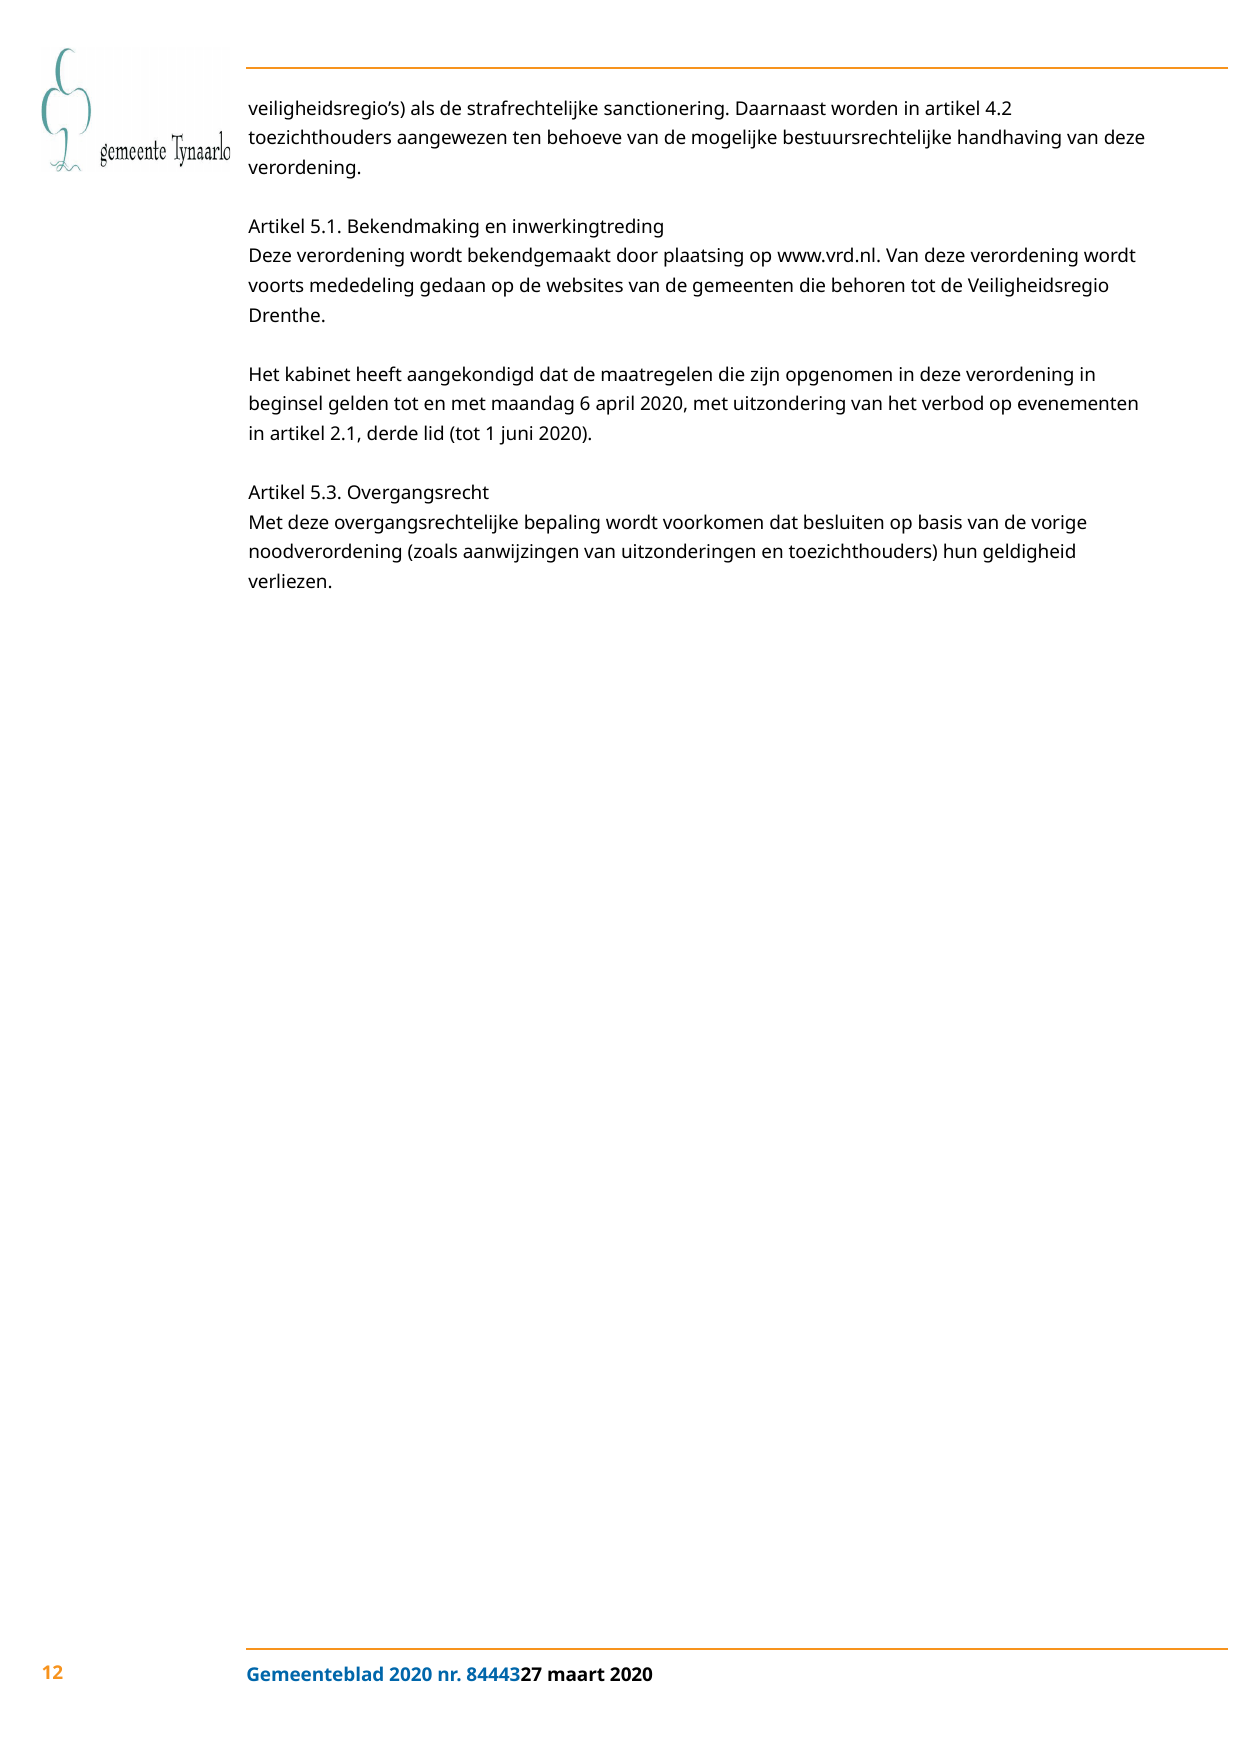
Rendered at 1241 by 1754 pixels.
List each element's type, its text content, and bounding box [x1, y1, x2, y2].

text Artikel 5.3. Overgangsrecht [248, 479, 1152, 505]
text veiligheidsregio’s) als de strafrechtelijke sanctionering. Daarnaast worden in artikel 4.2 toezichthouders aangewezen ten behoeve van de mogelijke bestuursrechtelijke handhaving van deze verordening. [248, 95, 1152, 180]
picture [41, 47, 231, 172]
text Het kabinet heeft aangekondigd dat de maatregelen die zijn opgenomen in deze verordening in beginsel gelden tot en met maandag 6 april 2020, met uitzondering van het verbod op evenementen in artikel 2.1, derde lid (tot 1 juni 2020). [248, 361, 1152, 446]
text Artikel 5.1. Bekendmaking en inwerkingtreding [248, 213, 1152, 239]
text Met deze overgangsrechtelijke bepaling wordt voorkomen dat besluiten op basis van de vorige noodverordening (zoals aanwijzingen van uitzonderingen en toezichthouders) hun geldigheid verliezen. [248, 509, 1152, 594]
text Deze verordening wordt bekendgemaakt door plaatsing op www.vrd.nl. Van deze verordening wordt voorts mededeling gedaan op de websites van de gemeenten die behoren tot de Veiligheidsregio Drenthe. [248, 243, 1152, 328]
